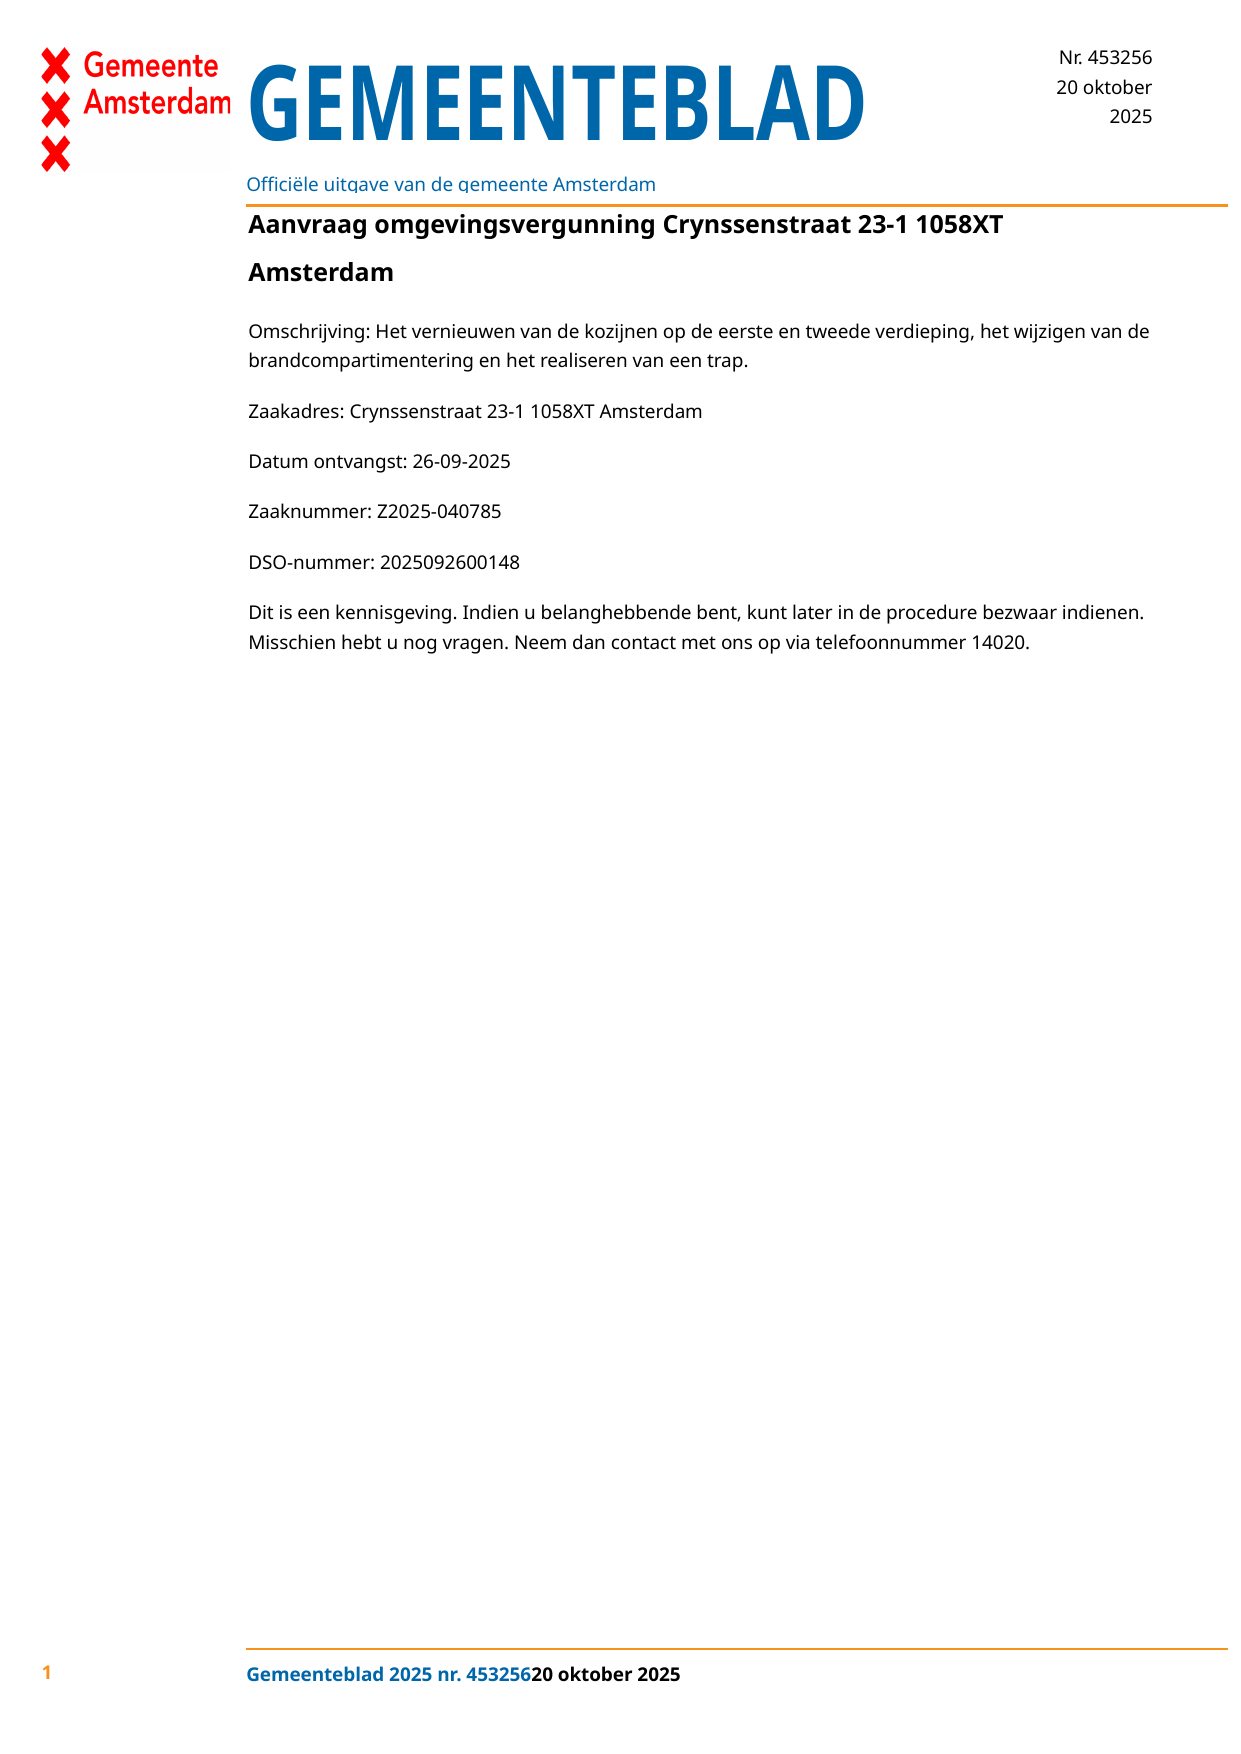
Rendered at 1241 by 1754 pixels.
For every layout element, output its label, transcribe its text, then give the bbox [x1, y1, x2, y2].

text Omschrijving: Het vernieuwen van de kozijnen op de eerste en tweede verdieping, het wijzigen van de brandcompartimentering en het realiseren van een trap. [248, 318, 1152, 373]
picture [41, 47, 231, 172]
text Datum ontvangst: 26-09-2025 [248, 448, 1152, 474]
text Zaaknummer: Z2025-040785 [248, 499, 1152, 524]
text Zaakadres: Crynssenstraat 23-1 1058XT Amsterdam [248, 398, 1152, 424]
text Dit is een kennisgeving. Indien u belanghebbende bent, kunt later in de procedure bezwaar indienen. Misschien hebt u nog vragen. Neem dan contact met ons op via telefoonnummer 14020. [248, 599, 1152, 655]
text Aanvraag omgevingsvergunning Crynssenstraat 23-1 1058XT Amsterdam [248, 207, 1152, 288]
text DSO-nummer: 2025092600148 [248, 549, 1152, 575]
